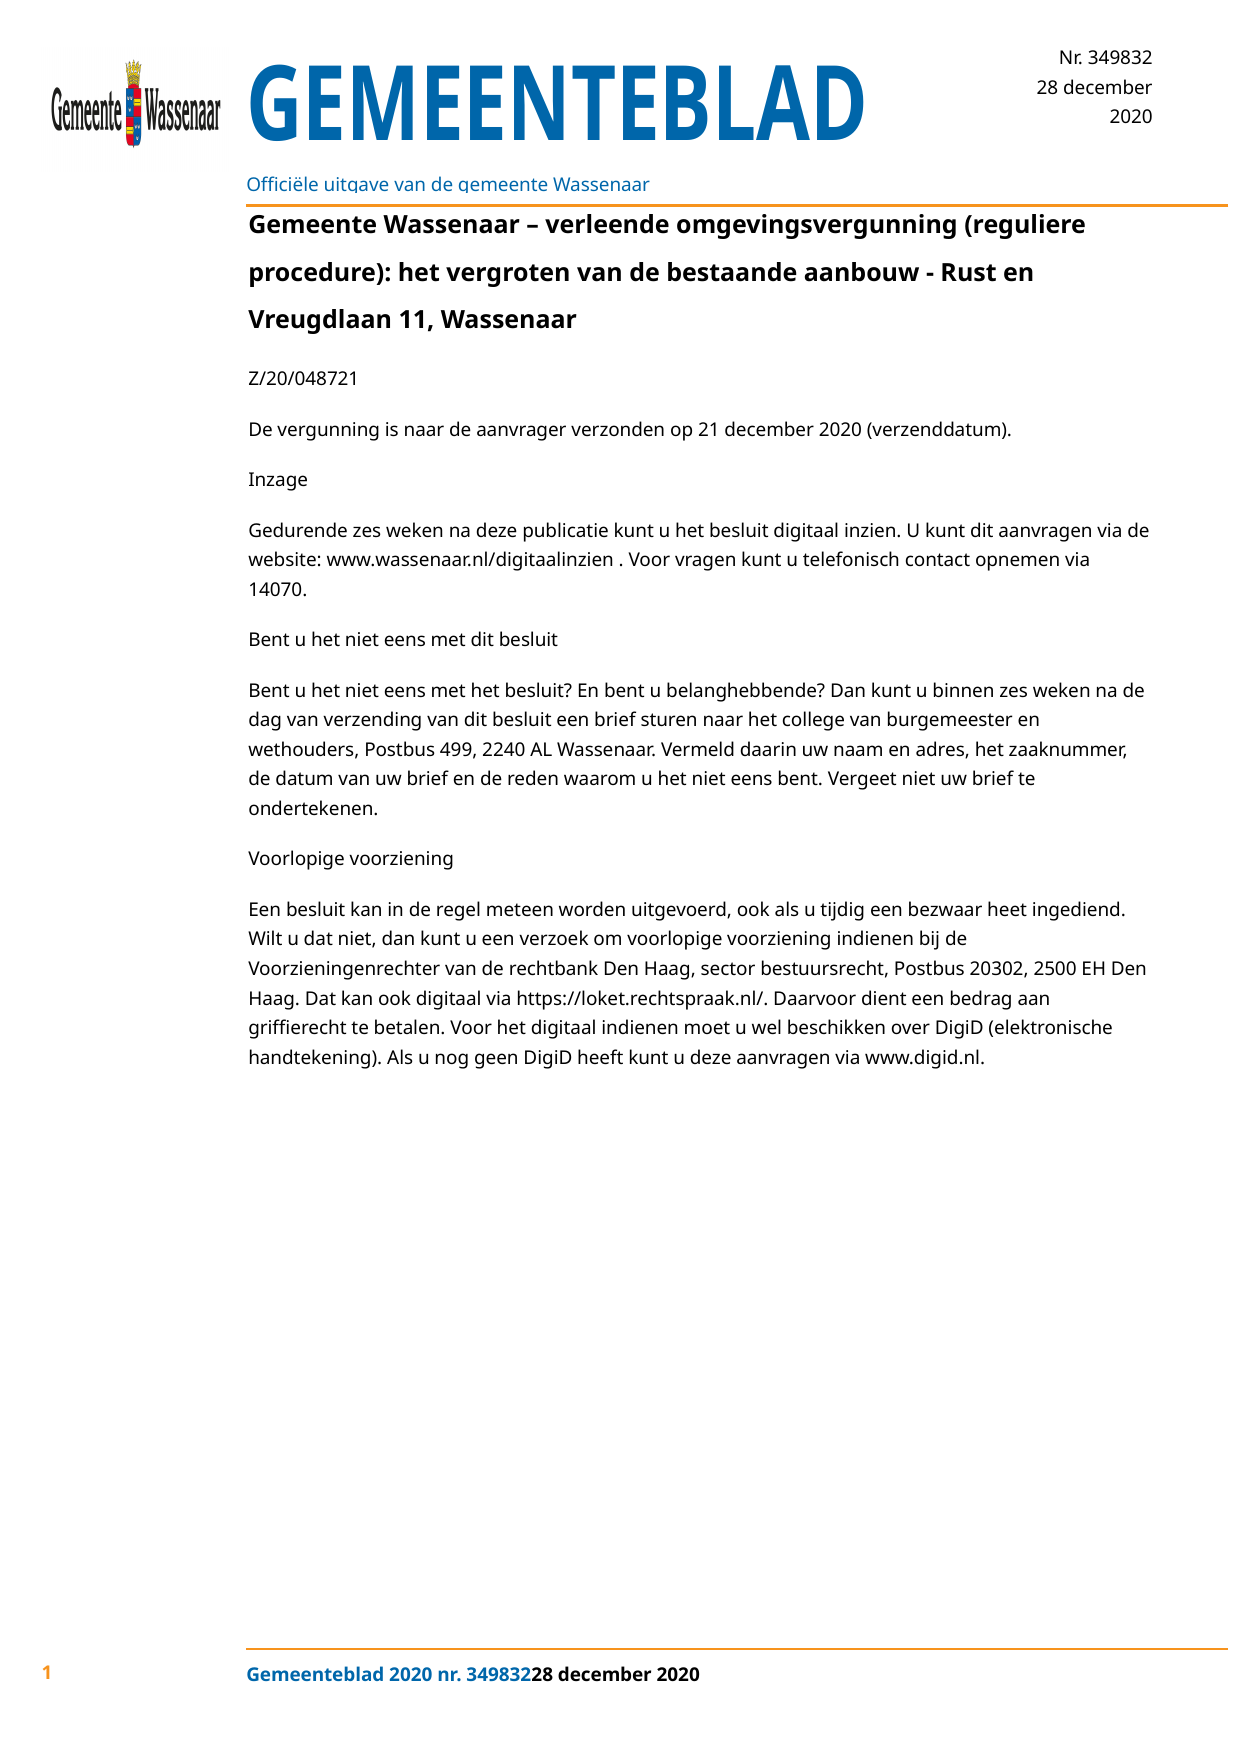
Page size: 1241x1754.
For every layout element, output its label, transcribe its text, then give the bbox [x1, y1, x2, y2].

text Gedurende zes weken na deze publicatie kunt u het besluit digitaal inzien. U kunt dit aanvragen via de website: www.wassenaar.nl/digitaalinzien . Voor vragen kunt u telefonisch contact opnemen via 14070. [248, 517, 1152, 602]
text Een besluit kan in de regel meteen worden uitgevoerd, ook als u tijdig een bezwaar heet ingediend. Wilt u dat niet, dan kunt u een verzoek om voorlopige voorziening indienen bij de Voorzieningenrechter van de rechtbank Den Haag, sector bestuursrecht, Postbus 20302, 2500 EH Den Haag. Dat kan ook digitaal via https://loket.rechtspraak.nl/. Daarvoor dient een bedrag aan griffierecht te betalen. Voor het digitaal indienen moet u wel beschikken over DigiD (elektronische handtekening). Als u nog geen DigiD heeft kunt u deze aanvragen via www.digid.nl. [248, 896, 1152, 1069]
picture [41, 47, 231, 172]
text Z/20/048721 [248, 366, 1152, 391]
text Gemeente Wassenaar – verleende omgevingsvergunning (reguliere procedure): het vergroten van de bestaande aanbouw - Rust en Vreugdlaan 11, Wassenaar [248, 207, 1152, 336]
text Bent u het niet eens met dit besluit [248, 626, 1152, 652]
text De vergunning is naar de aanvrager verzonden op 21 december 2020 (verzenddatum). [248, 416, 1152, 442]
text Bent u het niet eens met het besluit? En bent u belanghebbende? Dan kunt u binnen zes weken na de dag van verzending van dit besluit een brief sturen naar het college van burgemeester en wethouders, Postbus 499, 2240 AL Wassenaar. Vermeld daarin uw naam en adres, het zaaknummer, de datum van uw brief en de reden waarom u het niet eens bent. Vergeet niet uw brief te ondertekenen. [248, 677, 1152, 821]
text Voorlopige voorziening [248, 846, 1152, 871]
text Inzage [248, 466, 1152, 492]
